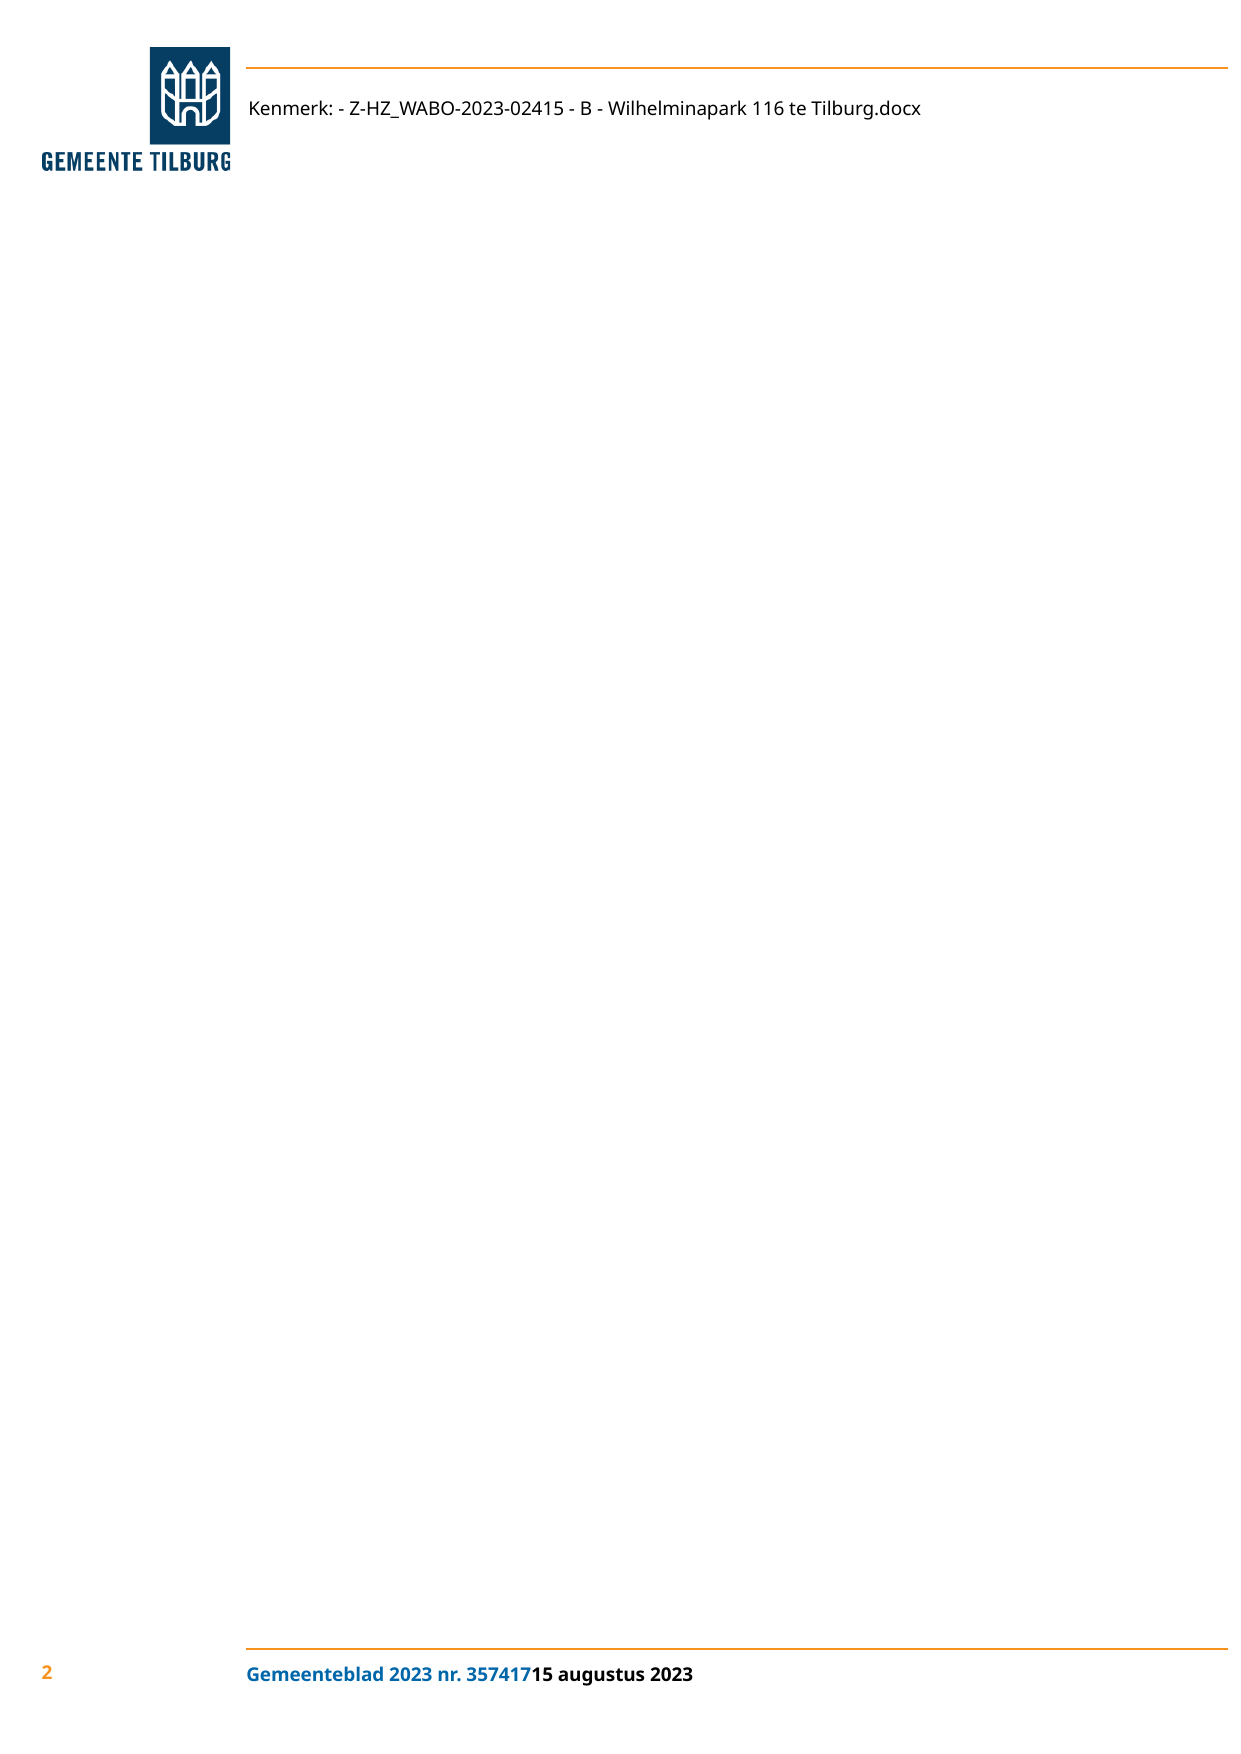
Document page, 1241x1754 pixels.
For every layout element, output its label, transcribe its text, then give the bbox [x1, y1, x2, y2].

picture [41, 47, 231, 172]
text Kenmerk: - Z-HZ_WABO-2023-02415 - B - Wilhelminapark 116 te Tilburg.docx [248, 95, 1152, 121]
